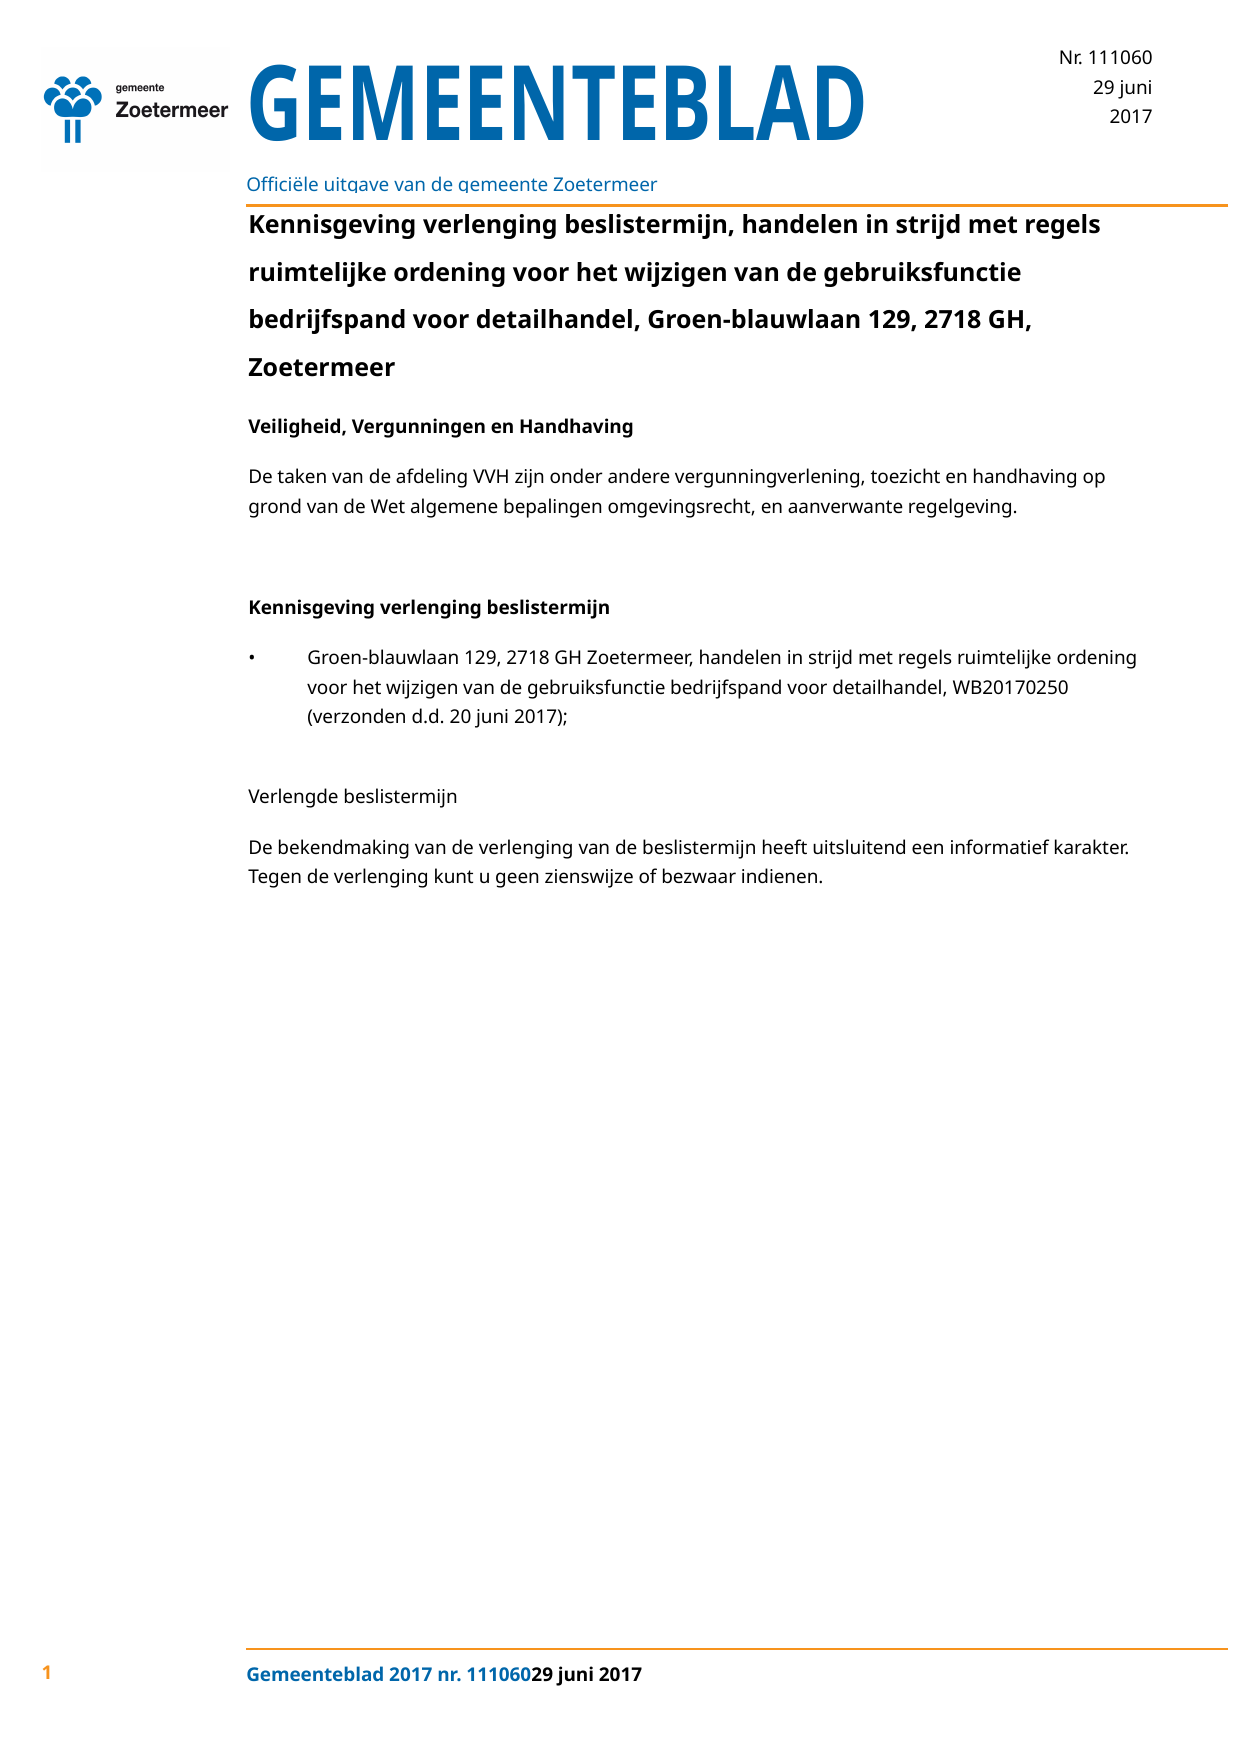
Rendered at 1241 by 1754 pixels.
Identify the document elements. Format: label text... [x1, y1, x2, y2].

picture [41, 47, 231, 172]
text De bekendmaking van de verlenging van de beslistermijn heeft uitsluitend een informatief karakter. Tegen de verlenging kunt u geen zienswijze of bezwaar indienen. [248, 834, 1152, 889]
text Veiligheid, Vergunningen en Handhaving [248, 413, 1152, 439]
text De taken van de afdeling VVH zijn onder andere vergunningverlening, toezicht en handhaving op grond van de Wet algemene bepalingen omgevingsrecht, en aanverwante regelgeving. [248, 463, 1152, 519]
text Kennisgeving verlenging beslistermijn, handelen in strijd met regels ruimtelijke ordening voor het wijzigen van de gebruiksfunctie bedrijfspand voor detailhandel, Groen-blauwlaan 129, 2718 GH, Zoetermeer [248, 207, 1152, 384]
text Kennisgeving verlenging beslistermijn [248, 594, 1152, 620]
text Verlengde beslistermijn [248, 783, 1152, 809]
list Groen-blauwlaan 129, 2718 GH Zoetermeer, handelen in strijd met regels ruimtelijke ordening voor het wijzigen van de gebruiksfunctie bedrijfspand voor detailhandel, WB20170250 (verzonden d.d. 20 juni 2017); [248, 644, 1152, 729]
